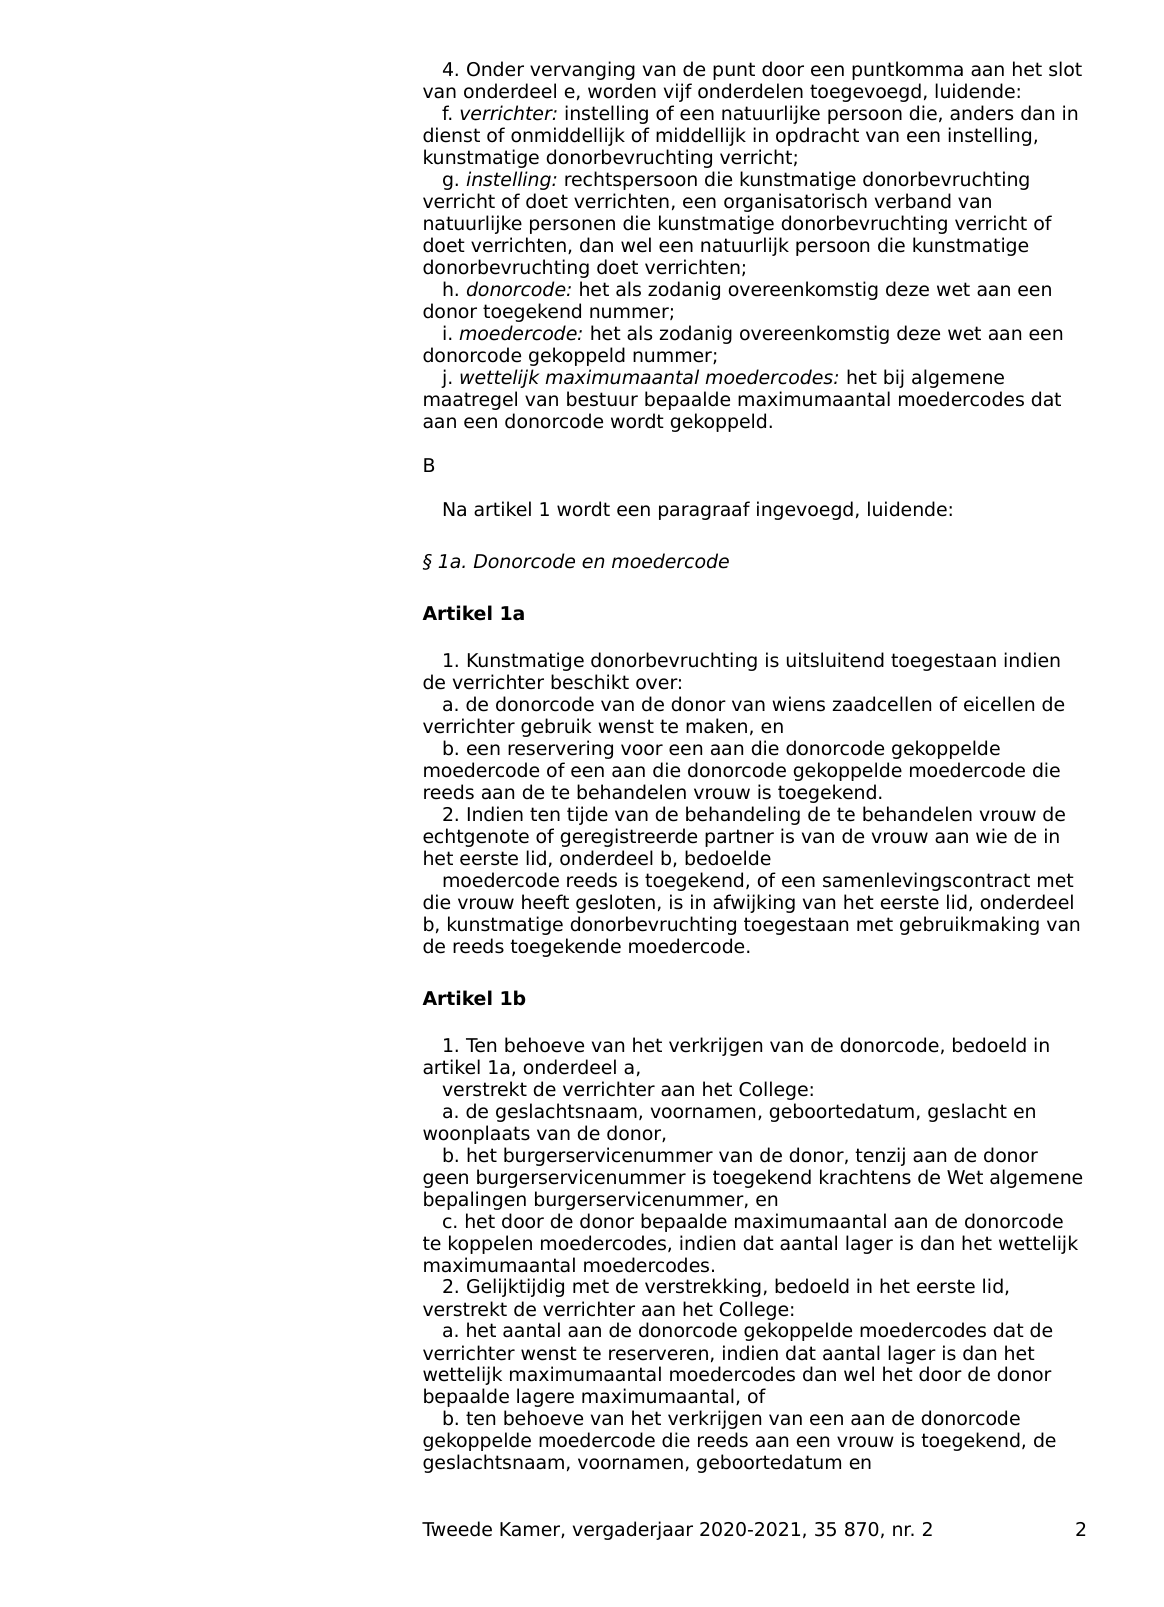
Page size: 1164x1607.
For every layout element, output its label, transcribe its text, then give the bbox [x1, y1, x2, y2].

text Na artikel 1 wordt een paragraaf ingevoegd, luidende: [422, 499, 1087, 521]
text 1. Ten behoeve van het verkrijgen van de donorcode, bedoeld in artikel 1a, onderdeel a, [422, 1035, 1087, 1079]
text i. moedercode: het als zodanig overeenkomstig deze wet aan een donorcode gekoppeld nummer; [422, 323, 1087, 367]
text 2. Indien ten tijde van de behandeling de te behandelen vrouw de echtgenote of geregistreerde partner is van de vrouw aan wie de in het eerste lid, onderdeel b, bedoelde [422, 804, 1087, 870]
text b. het burgerservicenummer van de donor, tenzij aan de donor geen burgerservicenummer is toegekend krachtens de Wet algemene bepalingen burgerservicenummer, en [422, 1144, 1087, 1211]
text b. ten behoeve van het verkrijgen van een aan de donorcode gekoppelde moedercode die reeds aan een vrouw is toegekend, de geslachtsnaam, voornamen, geboortedatum en [422, 1408, 1087, 1474]
text B [422, 455, 1087, 477]
text verstrekt de verrichter aan het College: [422, 1079, 1087, 1101]
text b. een reservering voor een aan die donorcode gekoppelde moedercode of een aan die donorcode gekoppelde moedercode die reeds aan de te behandelen vrouw is toegekend. [422, 738, 1087, 804]
text 4. Onder vervanging van de punt door een puntkomma aan het slot van onderdeel e, worden vijf onderdelen toegevoegd, luidende: [422, 59, 1087, 103]
text h. donorcode: het als zodanig overeenkomstig deze wet aan een donor toegekend nummer; [422, 279, 1087, 323]
text a. de geslachtsnaam, voornamen, geboortedatum, geslacht en woonplaats van de donor, [422, 1101, 1087, 1144]
subtitle Artikel 1b [422, 988, 1087, 1010]
subtitle § 1a. Donorcode en moedercode [422, 551, 1087, 573]
text f. verrichter: instelling of een natuurlijke persoon die, anders dan in dienst of onmiddellijk of middellijk in opdracht van een instelling, kunstmatige donorbevruchting verricht; [422, 103, 1087, 169]
text a. de donorcode van de donor van wiens zaadcellen of eicellen de verrichter gebruik wenst te maken, en [422, 694, 1087, 738]
text c. het door de donor bepaalde maximumaantal aan de donorcode te koppelen moedercodes, indien dat aantal lager is dan het wettelijk maximumaantal moedercodes. [422, 1211, 1087, 1276]
text 1. Kunstmatige donorbevruchting is uitsluitend toegestaan indien de verrichter beschikt over: [422, 650, 1087, 694]
text j. wettelijk maximumaantal moedercodes: het bij algemene maatregel van bestuur bepaalde maximumaantal moedercodes dat aan een donorcode wordt gekoppeld. [422, 367, 1087, 433]
subtitle Artikel 1a [422, 603, 1087, 625]
text g. instelling: rechtspersoon die kunstmatige donorbevruchting verricht of doet verrichten, een organisatorisch verband van natuurlijke personen die kunstmatige donorbevruchting verricht of doet verrichten, dan wel een natuurlijk persoon die kunstmatige donorbevruchting doet verrichten; [422, 169, 1087, 279]
text moedercode reeds is toegekend, of een samenlevingscontract met die vrouw heeft gesloten, is in afwijking van het eerste lid, onderdeel b, kunstmatige donorbevruchting toegestaan met gebruikmaking van de reeds toegekende moedercode. [422, 870, 1087, 958]
text a. het aantal aan de donorcode gekoppelde moedercodes dat de verrichter wenst te reserveren, indien dat aantal lager is dan het wettelijk maximumaantal moedercodes dan wel het door de donor bepaalde lagere maximumaantal, of [422, 1320, 1087, 1408]
text 2. Gelijktijdig met de verstrekking, bedoeld in het eerste lid, verstrekt de verrichter aan het College: [422, 1276, 1087, 1320]
